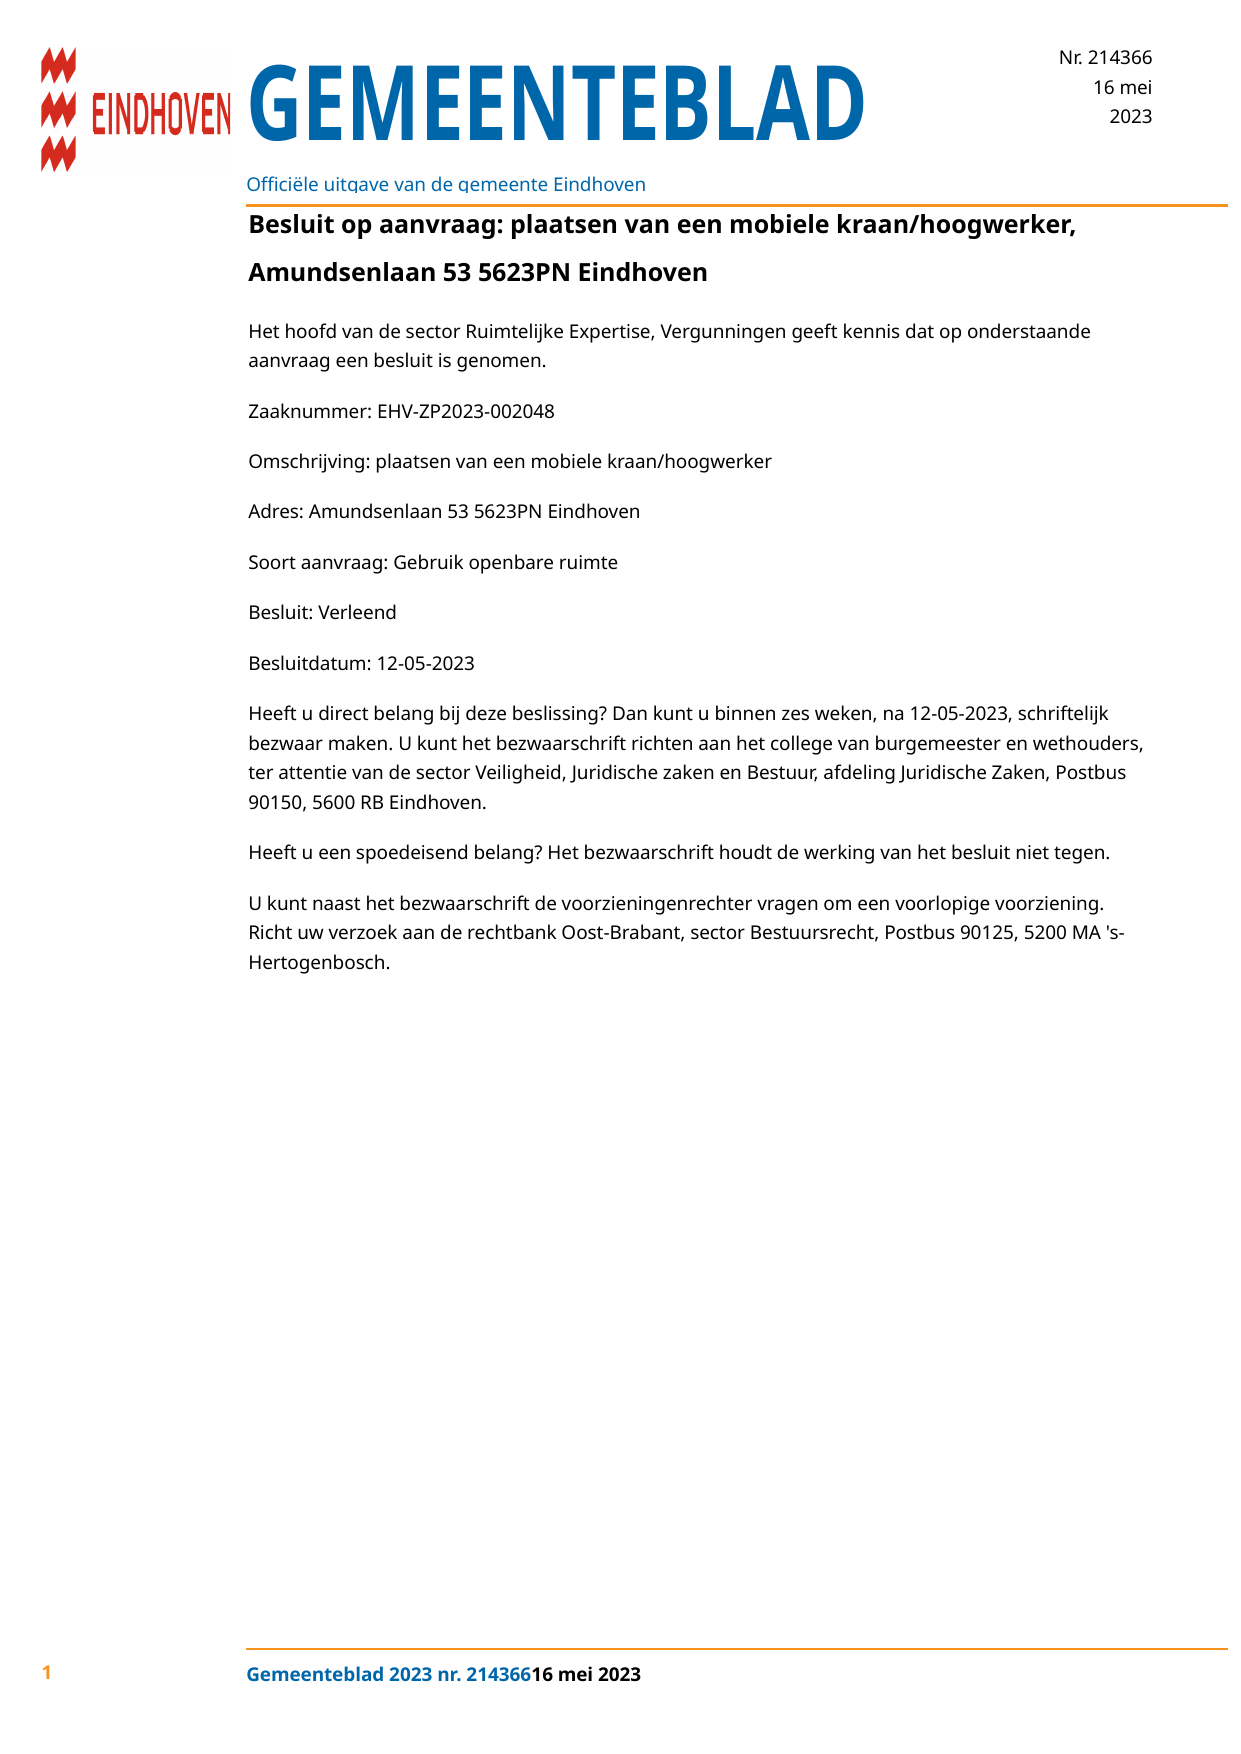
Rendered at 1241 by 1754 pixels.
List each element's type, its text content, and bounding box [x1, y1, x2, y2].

text Omschrijving: plaatsen van een mobiele kraan/hoogwerker [248, 448, 1152, 474]
text Heeft u een spoedeisend belang? Het bezwaarschrift houdt de werking van het besluit niet tegen. [248, 839, 1152, 865]
text Het hoofd van de sector Ruimtelijke Expertise, Vergunningen geeft kennis dat op onderstaande aanvraag een besluit is genomen. [248, 318, 1152, 373]
text Heeft u direct belang bij deze beslissing? Dan kunt u binnen zes weken, na 12-05-2023, schriftelijk bezwaar maken. U kunt het bezwaarschrift richten aan het college van burgemeester en wethouders, ter attentie van de sector Veiligheid, Juridische zaken en Bestuur, afdeling Juridische Zaken, Postbus 90150, 5600 RB Eindhoven. [248, 700, 1152, 815]
text Besluit op aanvraag: plaatsen van een mobiele kraan/hoogwerker, Amundsenlaan 53 5623PN Eindhoven [248, 207, 1152, 288]
text U kunt naast het bezwaarschrift de voorzieningenrechter vragen om een voorlopige voorziening. Richt uw verzoek aan de rechtbank Oost-Brabant, sector Bestuursrecht, Postbus 90125, 5200 MA 's-Hertogenbosch. [248, 890, 1152, 975]
text Zaaknummer: EHV-ZP2023-002048 [248, 398, 1152, 424]
text Besluit: Verleend [248, 599, 1152, 625]
text Soort aanvraag: Gebruik openbare ruimte [248, 549, 1152, 575]
text Besluitdatum: 12-05-2023 [248, 650, 1152, 676]
text Adres: Amundsenlaan 53 5623PN Eindhoven [248, 499, 1152, 524]
picture [41, 47, 231, 172]
